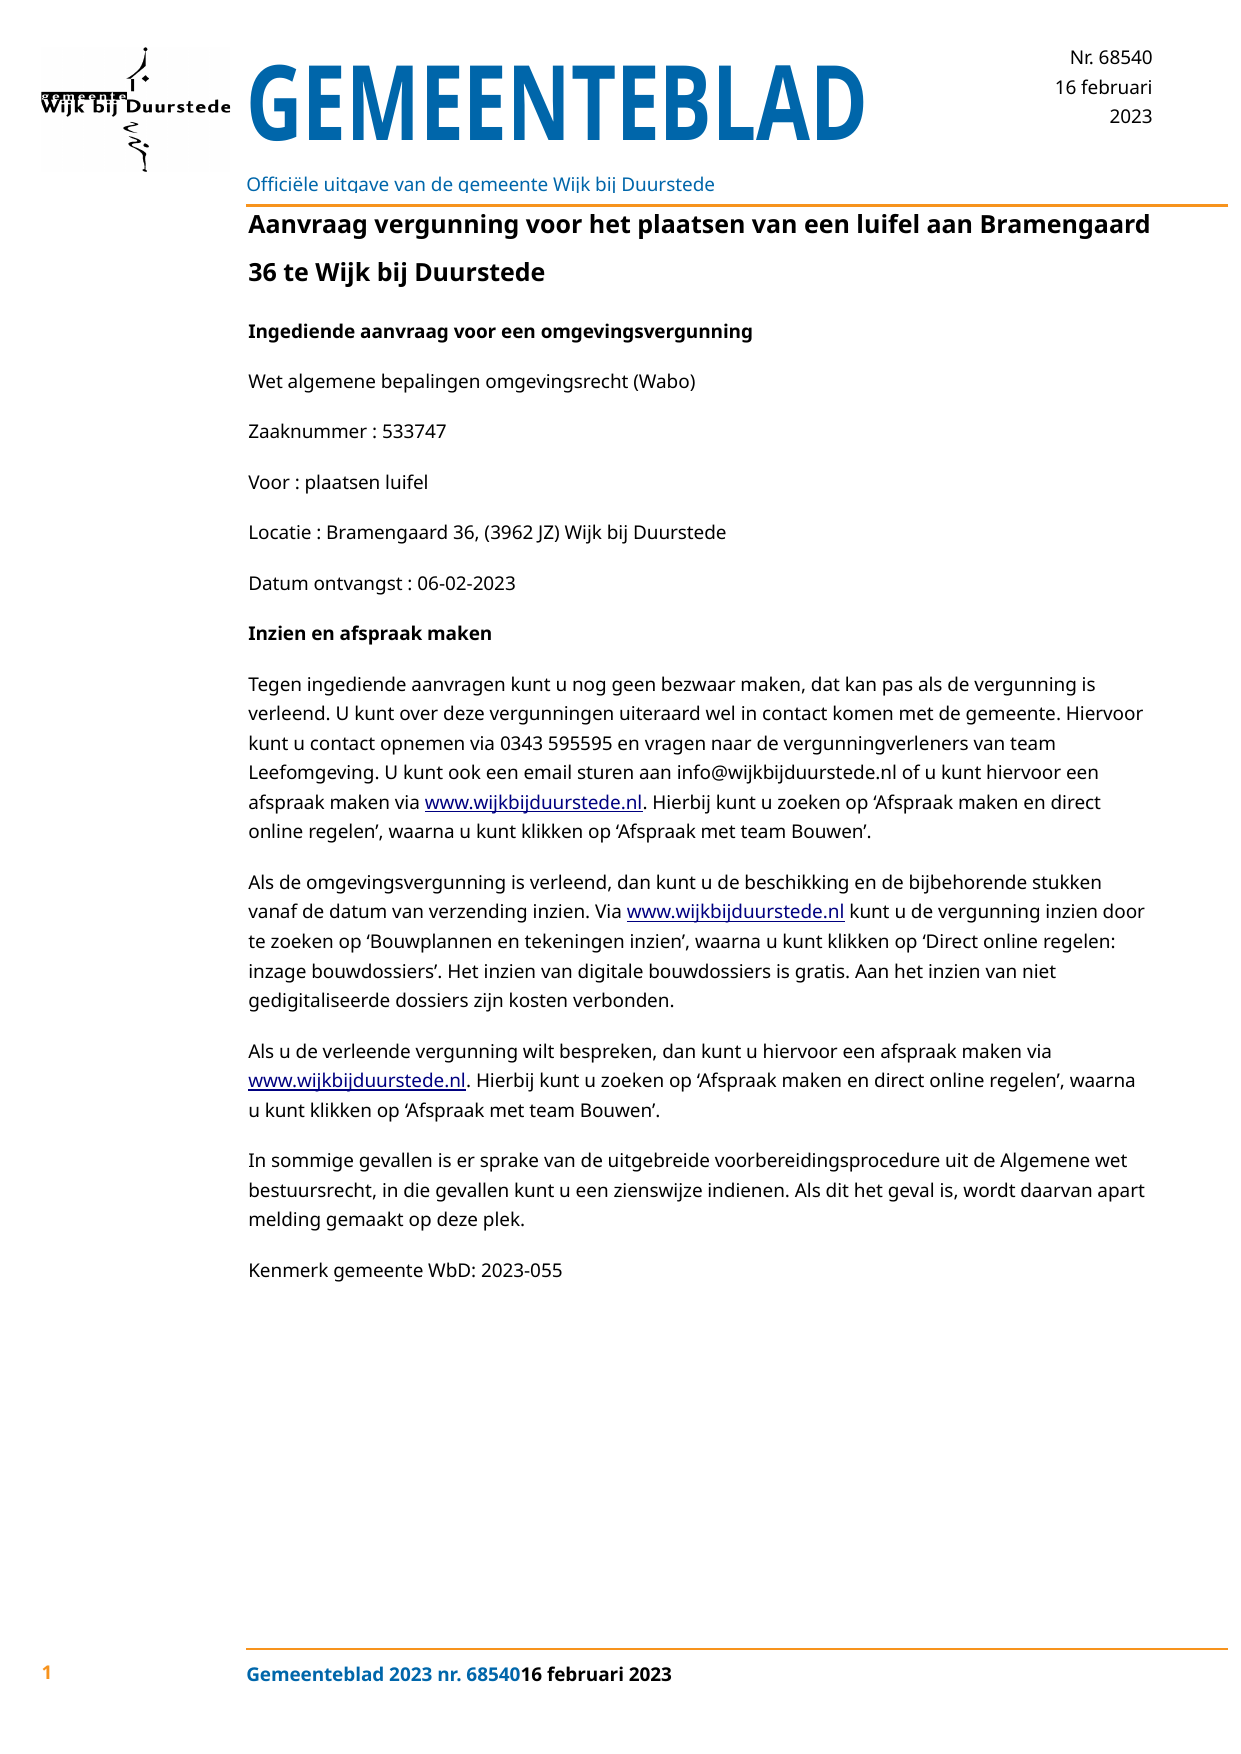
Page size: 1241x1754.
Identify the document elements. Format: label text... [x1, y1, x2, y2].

text Datum ontvangst : 06-02-2023 [248, 570, 1152, 596]
text Wet algemene bepalingen omgevingsrecht (Wabo) [248, 368, 1152, 394]
text Voor : plaatsen luifel [248, 469, 1152, 495]
text Zaaknummer : 533747 [248, 419, 1152, 444]
text Als de omgevingsvergunning is verleend, dan kunt u de beschikking en de bijbehorende stukken vanaf de datum van verzending inzien. Via www.wijkbijduurstede.nl kunt u de vergunning inzien door te zoeken op ‘Bouwplannen en tekeningen inzien’, waarna u kunt klikken op ‘Direct online regelen: inzage bouwdossiers’. Het inzien van digitale bouwdossiers is gratis. Aan het inzien van niet gedigitaliseerde dossiers zijn kosten verbonden. [248, 869, 1152, 1013]
text Als u de verleende vergunning wilt bespreken, dan kunt u hiervoor een afspraak maken via www.wijkbijduurstede.nl. Hierbij kunt u zoeken op ‘Afspraak maken en direct online regelen’, waarna u kunt klikken op ‘Afspraak met team Bouwen’. [248, 1038, 1152, 1123]
picture [41, 47, 231, 172]
text Kenmerk gemeente WbD: 2023-055 [248, 1257, 1152, 1283]
text Tegen ingediende aanvragen kunt u nog geen bezwaar maken, dat kan pas als de vergunning is verleend. U kunt over deze vergunningen uiteraard wel in contact komen met de gemeente. Hiervoor kunt u contact opnemen via 0343 595595 en vragen naar de vergunningverleners van team Leefomgeving. U kunt ook een email sturen aan info@wijkbijduurstede.nl of u kunt hiervoor een afspraak maken via www.wijkbijduurstede.nl. Hierbij kunt u zoeken op ‘Afspraak maken en direct online regelen’, waarna u kunt klikken op ‘Afspraak met team Bouwen’. [248, 671, 1152, 844]
text In sommige gevallen is er sprake van de uitgebreide voorbereidingsprocedure uit de Algemene wet bestuursrecht, in die gevallen kunt u een zienswijze indienen. Als dit het geval is, wordt daarvan apart melding gemaakt op deze plek. [248, 1147, 1152, 1232]
text Ingediende aanvraag voor een omgevingsvergunning [248, 318, 1152, 344]
text Inzien en afspraak maken [248, 620, 1152, 646]
text Locatie : Bramengaard 36, (3962 JZ) Wijk bij Duurstede [248, 519, 1152, 545]
text Aanvraag vergunning voor het plaatsen van een luifel aan Bramengaard 36 te Wijk bij Duurstede [248, 207, 1152, 288]
